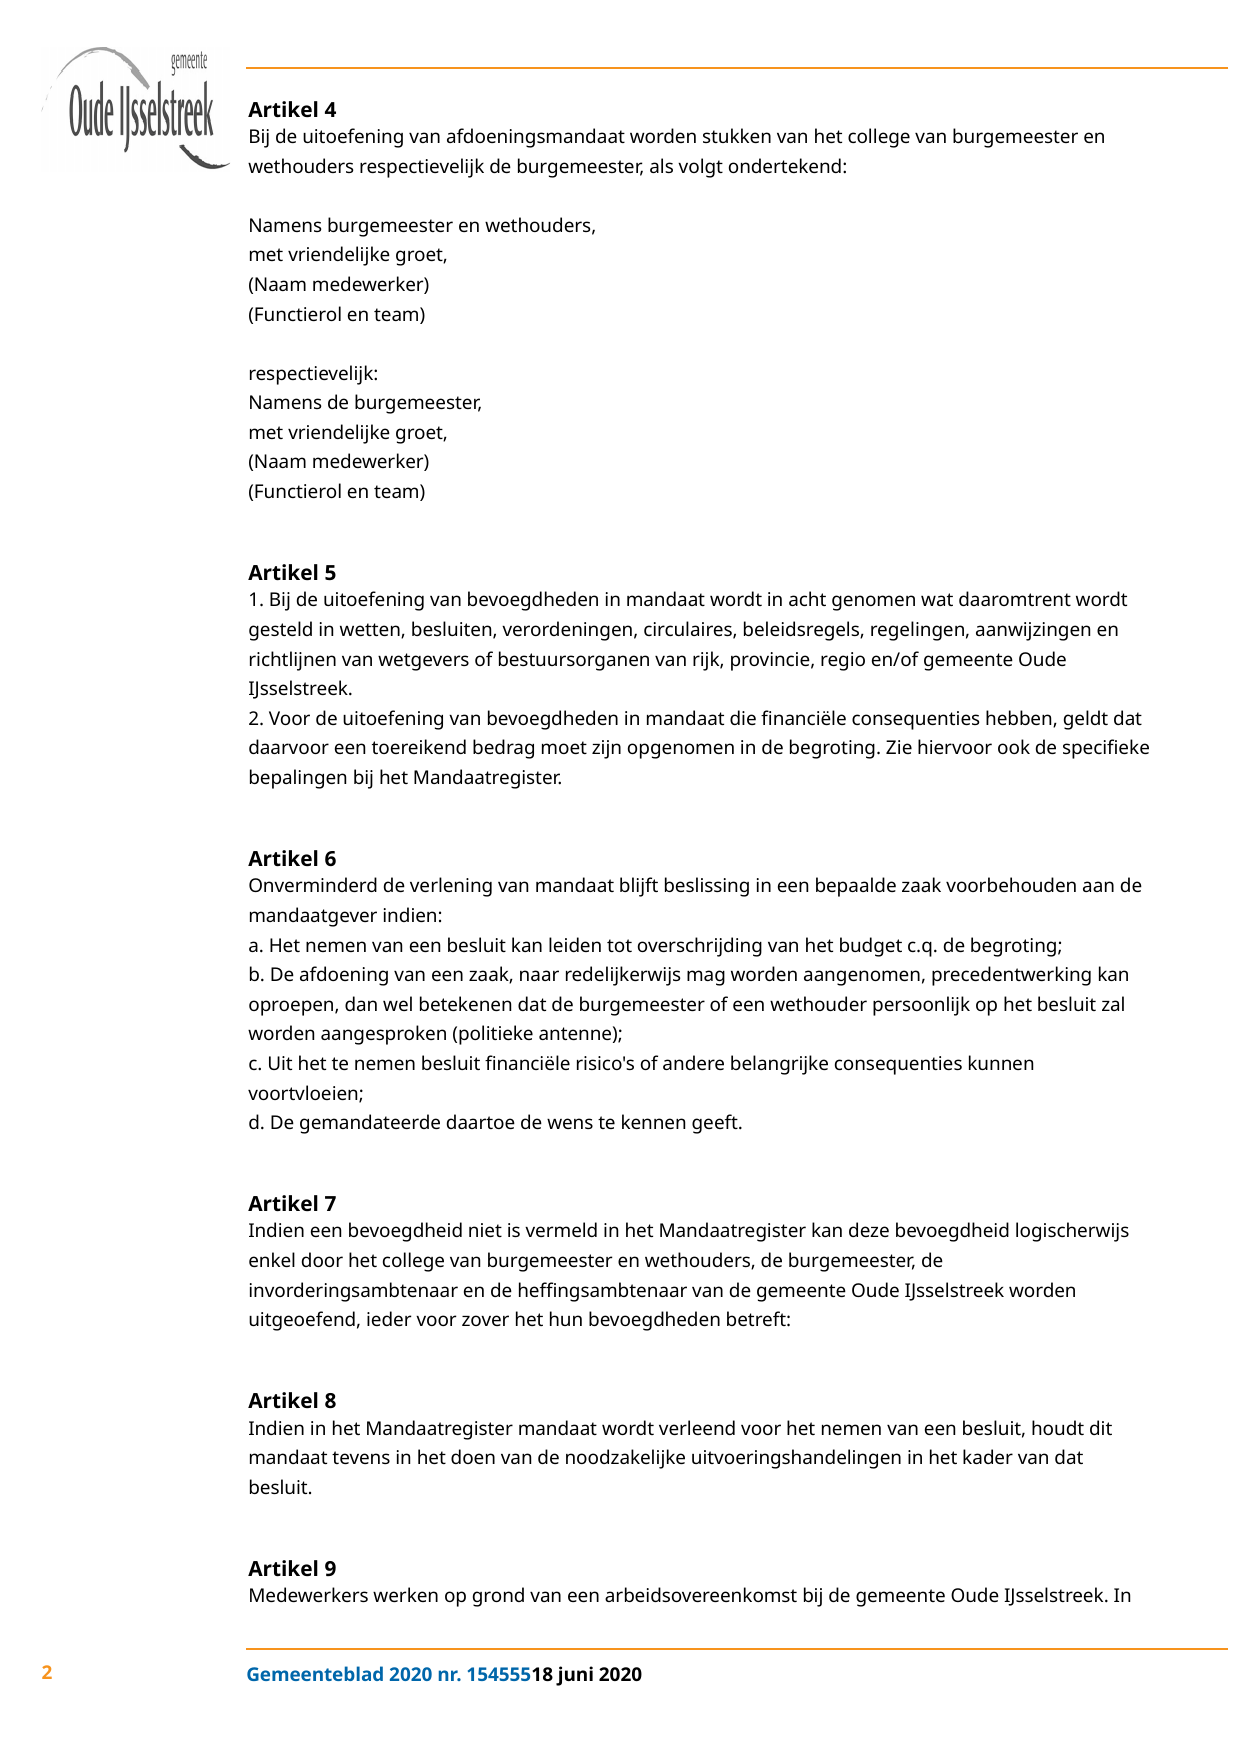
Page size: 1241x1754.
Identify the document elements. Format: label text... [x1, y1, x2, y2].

text respectievelijk: [248, 360, 1152, 386]
text Artikel 4 [248, 95, 1152, 123]
text Artikel 8 [248, 1386, 1152, 1415]
text Namens de burgemeester, [248, 389, 1152, 415]
picture [41, 47, 231, 172]
text (Functierol en team) [248, 478, 1152, 504]
text Onverminderd de verlening van mandaat blijft beslissing in een bepaalde zaak voorbehouden aan de mandaatgever indien: [248, 873, 1152, 928]
text b. De afdoening van een zaak, naar redelijkerwijs mag worden aangenomen, precedentwerking kan oproepen, dan wel betekenen dat de burgemeester of een wethouder persoonlijk op het besluit zal worden aangesproken (politieke antenne); [248, 961, 1152, 1046]
text Artikel 5 [248, 558, 1152, 587]
text Bij de uitoefening van afdoeningsmandaat worden stukken van het college van burgemeester en wethouders respectievelijk de burgemeester, als volgt ondertekend: [248, 123, 1152, 178]
text d. De gemandateerde daartoe de wens te kennen geeft. [248, 1109, 1152, 1135]
text 1. Bij de uitoefening van bevoegdheden in mandaat wordt in acht genomen wat daaromtrent wordt gesteld in wetten, besluiten, verordeningen, circulaires, beleidsregels, regelingen, aanwijzingen en richtlijnen van wetgevers of bestuursorganen van rijk, provincie, regio en/of gemeente Oude IJsselstreek. [248, 587, 1152, 701]
text Artikel 6 [248, 844, 1152, 873]
text met vriendelijke groet, [248, 242, 1152, 267]
text a. Het nemen van een besluit kan leiden tot overschrijding van het budget c.q. de begroting; [248, 932, 1152, 957]
text (Functierol en team) [248, 301, 1152, 326]
text Artikel 7 [248, 1189, 1152, 1218]
text Artikel 9 [248, 1554, 1152, 1582]
text Medewerkers werken op grond van een arbeidsovereenkomst bij de gemeente Oude IJsselstreek. In [248, 1582, 1152, 1608]
text (Naam medewerker) [248, 271, 1152, 297]
text (Naam medewerker) [248, 449, 1152, 474]
text Indien in het Mandaatregister mandaat wordt verleend voor het nemen van een besluit, houdt dit mandaat tevens in het doen van de noodzakelijke uitvoeringshandelingen in het kader van dat besluit. [248, 1415, 1152, 1500]
text Indien een bevoegdheid niet is vermeld in het Mandaatregister kan deze bevoegdheid logischerwijs enkel door het college van burgemeester en wethouders, de burgemeester, de invorderingsambtenaar en de heffingsambtenaar van de gemeente Oude IJsselstreek worden uitgeoefend, ieder voor zover het hun bevoegdheden betreft: [248, 1218, 1152, 1332]
text c. Uit het te nemen besluit financiële risico's of andere belangrijke consequenties kunnen voortvloeien; [248, 1050, 1152, 1105]
text met vriendelijke groet, [248, 419, 1152, 445]
text Namens burgemeester en wethouders, [248, 212, 1152, 238]
text 2. Voor de uitoefening van bevoegdheden in mandaat die financiële consequenties hebben, geldt dat daarvoor een toereikend bedrag moet zijn opgenomen in de begroting. Zie hiervoor ook de specifieke bepalingen bij het Mandaatregister. [248, 705, 1152, 790]
